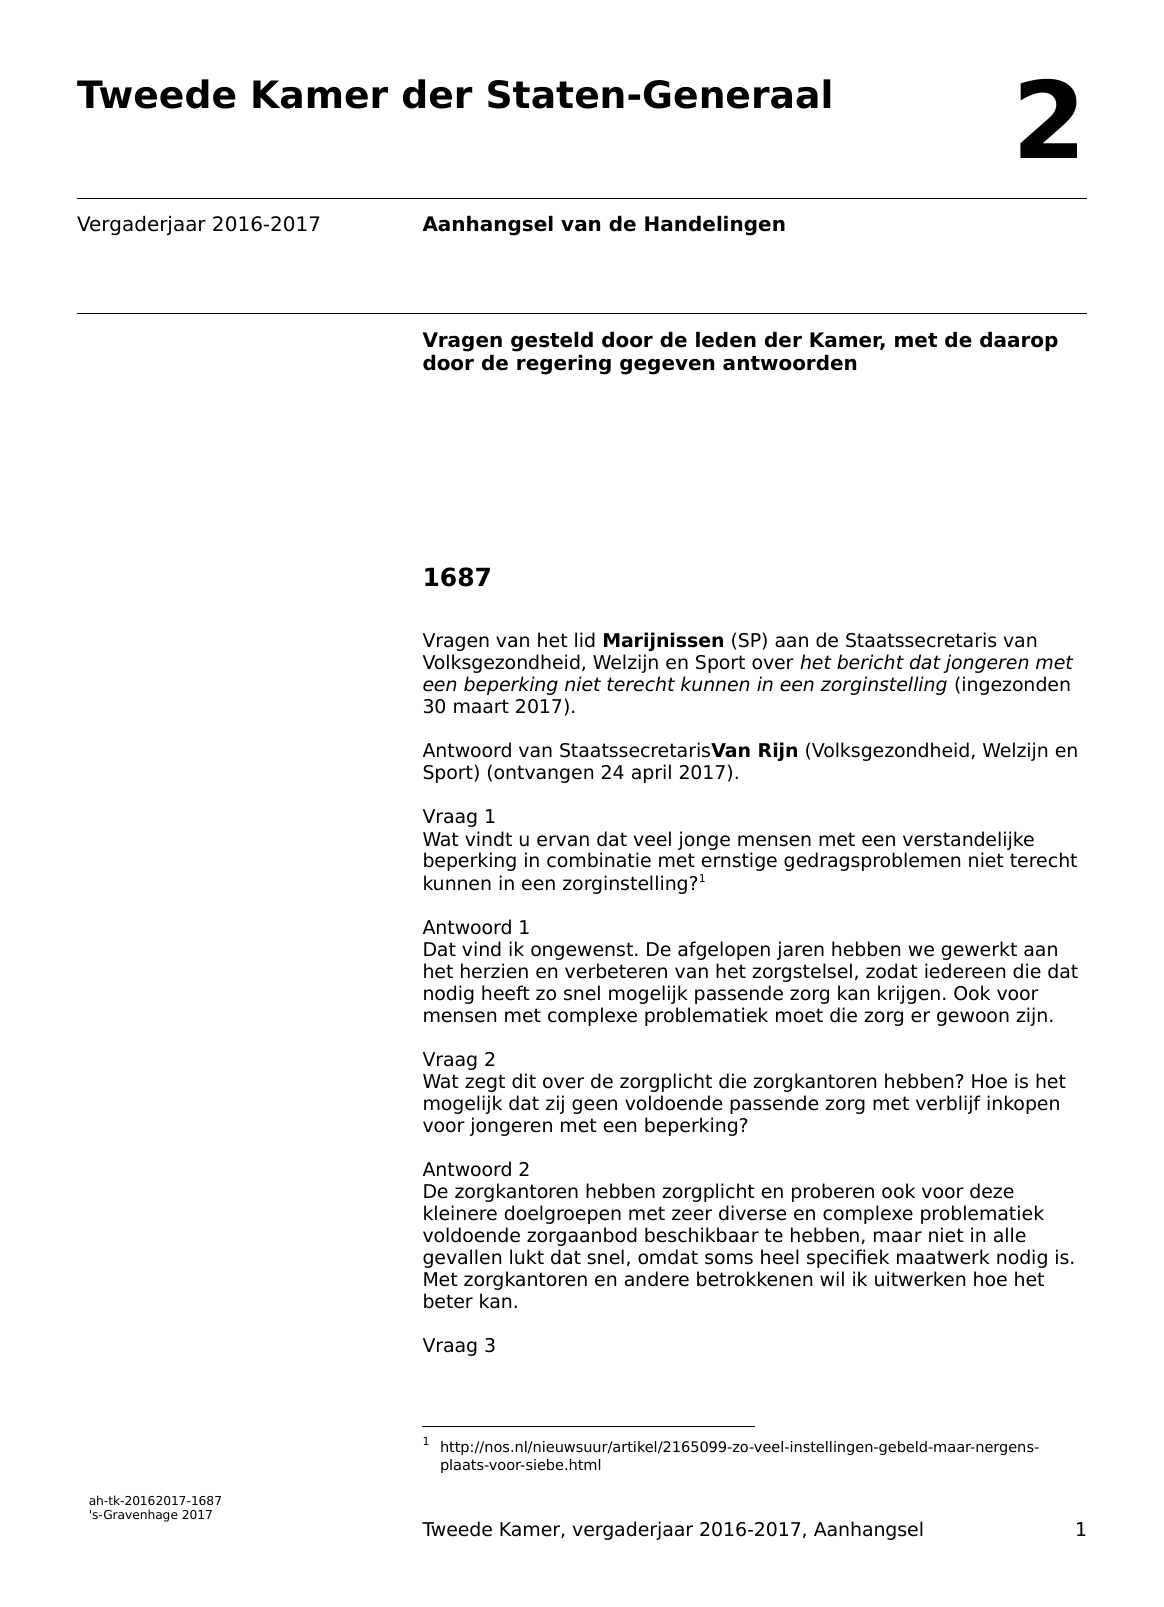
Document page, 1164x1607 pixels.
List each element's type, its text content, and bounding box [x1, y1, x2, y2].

text Vraag 2 [422, 1049, 1087, 1071]
text http://nos.nl/nieuwsuur/artikel/2165099-zo-veel-instellingen-gebeld-maar-nergens-plaats-voor-siebe.html [422, 1435, 1087, 1474]
text ah-tk-20162017-1687 [88, 1494, 323, 1508]
table_cell Vragen gesteld door de leden der Kamer, met de daarop door de regering gegeven antwoorden [422, 314, 1087, 375]
table_header Tweede Kamer der Staten-Generaal [77, 59, 886, 198]
table_cell Vergaderjaar 2016-2017 [77, 199, 422, 313]
text Antwoord 1 [422, 917, 1087, 938]
text Wat vindt u ervan dat veel jonge mensen met een verstandelijke beperking in combinatie met ernstige gedragsproblemen niet terecht kunnen in een zorginstelling? [422, 828, 1087, 894]
text 1687 [422, 563, 1087, 592]
text Vraag 1 [422, 806, 1087, 828]
text Vraag 3 [422, 1335, 1087, 1357]
table_header 2 [886, 59, 1087, 198]
table_cell [77, 314, 422, 375]
text Antwoord van StaatssecretarisVan Rijn (Volksgezondheid, Welzijn en Sport) (ontvangen 24 april 2017). [422, 740, 1087, 784]
text Wat zegt dit over de zorgplicht die zorgkantoren hebben? Hoe is het mogelijk dat zij geen voldoende passende zorg met verblijf inkopen voor jongeren met een beperking? [422, 1071, 1087, 1137]
text Dat vind ik ongewenst. De afgelopen jaren hebben we gewerkt aan het herzien en verbeteren van het zorgstelsel, zodat iedereen die dat nodig heeft zo snel mogelijk passende zorg kan krijgen. Ook voor mensen met complexe problematiek moet die zorg er gewoon zijn. [422, 938, 1087, 1026]
text De zorgkantoren hebben zorgplicht en proberen ook voor deze kleinere doelgroepen met zeer diverse en complexe problematiek voldoende zorgaanbod beschikbaar te hebben, maar niet in alle gevallen lukt dat snel, omdat soms heel specifiek maatwerk nodig is. Met zorgkantoren en andere betrokkenen wil ik uitwerken hoe het beter kan. [422, 1181, 1087, 1313]
text Vragen van het lid Marijnissen (SP) aan de Staatssecretaris van Volksgezondheid, Welzijn en Sport over het bericht dat jongeren met een beperking niet terecht kunnen in een zorginstelling (ingezonden 30 maart 2017). [422, 630, 1087, 718]
text Antwoord 2 [422, 1159, 1087, 1181]
table_cell Aanhangsel van de Handelingen [422, 199, 1087, 313]
text 's-Gravenhage 2017 [88, 1508, 323, 1522]
